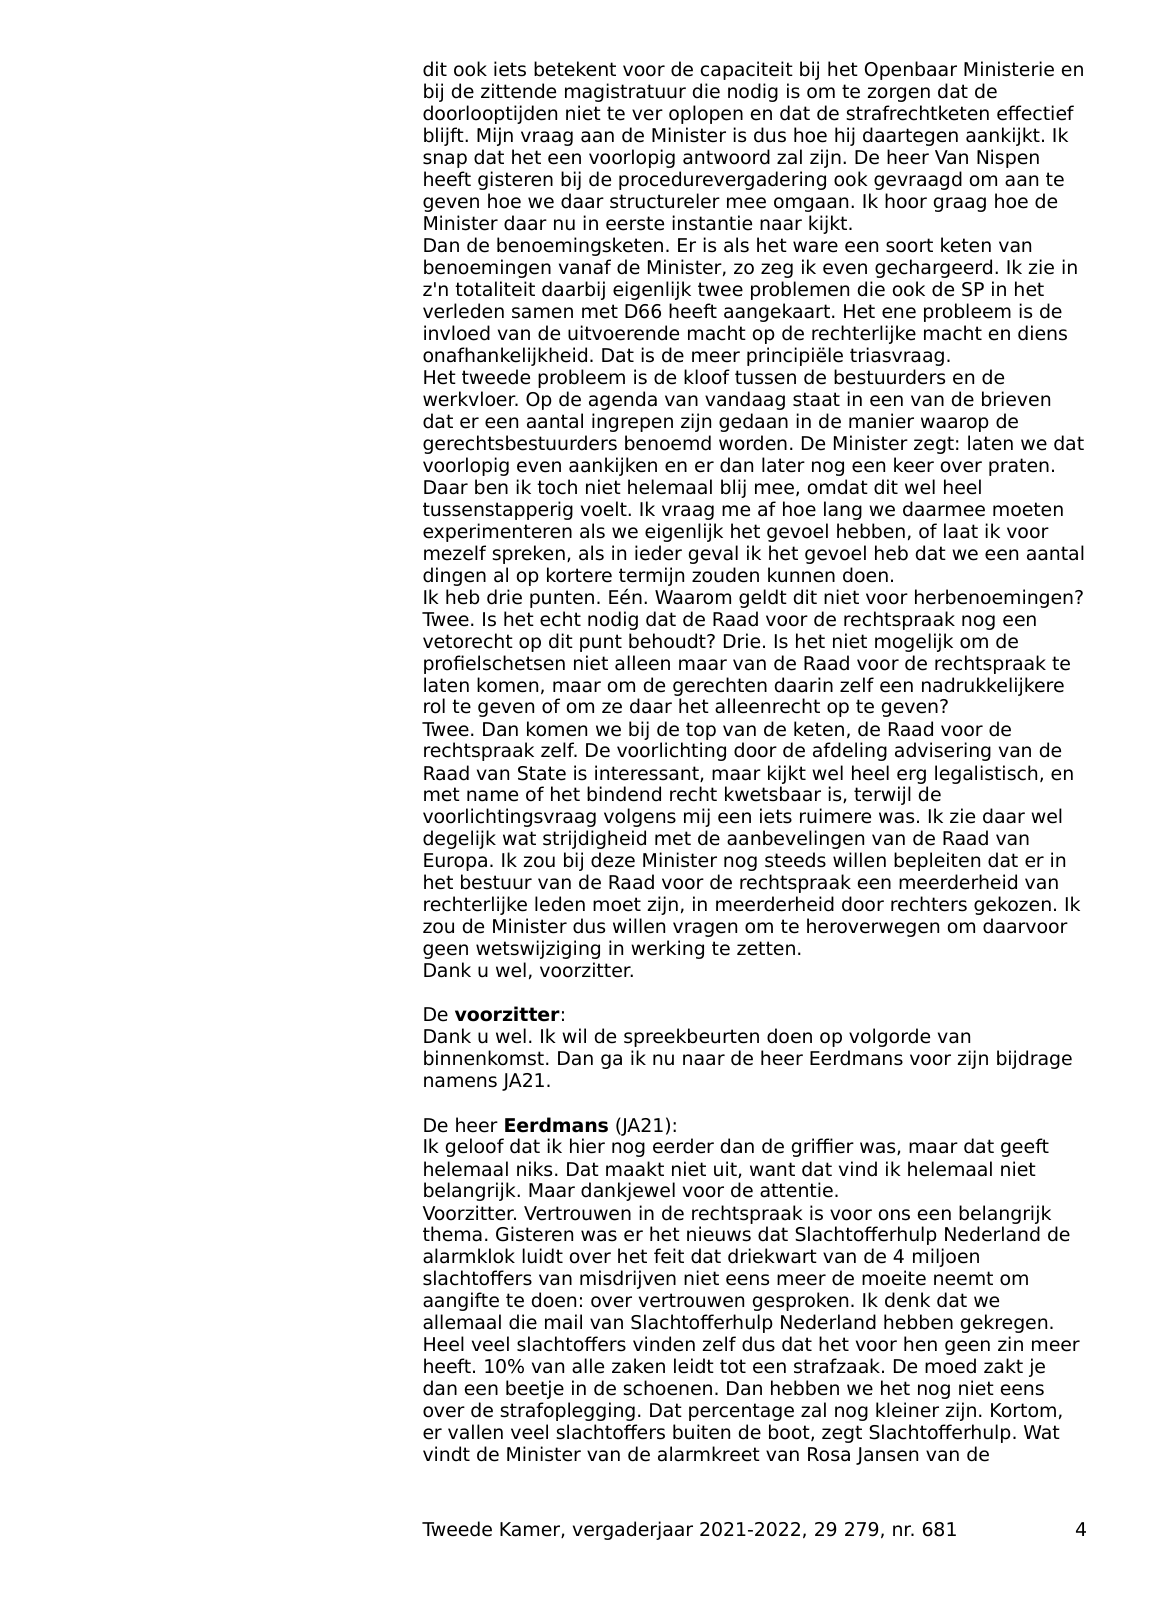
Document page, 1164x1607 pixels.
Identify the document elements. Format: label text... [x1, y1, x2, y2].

text Dank u wel, voorzitter. [422, 960, 1087, 982]
text Ik geloof dat ik hier nog eerder dan de griffier was, maar dat geeft helemaal niks. Dat maakt niet uit, want dat vind ik helemaal niet belangrijk. Maar dankjewel voor de attentie. [422, 1136, 1087, 1202]
text De heer Eerdmans (JA21): [422, 1114, 1087, 1136]
text Dank u wel. Ik wil de spreekbeurten doen op volgorde van binnenkomst. Dan ga ik nu naar de heer Eerdmans voor zijn bijdrage namens JA21. [422, 1026, 1087, 1092]
text Twee. Dan komen we bij de top van de keten, de Raad voor de rechtspraak zelf. De voorlichting door de afdeling advisering van de Raad van State is interessant, maar kijkt wel heel erg legalistisch, en met name of het bindend recht kwetsbaar is, terwijl de voorlichtingsvraag volgens mij een iets ruimere was. Ik zie daar wel degelijk wat strijdigheid met de aanbevelingen van de Raad van Europa. Ik zou bij deze Minister nog steeds willen bepleiten dat er in het bestuur van de Raad voor de rechtspraak een meerderheid van rechterlijke leden moet zijn, in meerderheid door rechters gekozen. Ik zou de Minister dus willen vragen om te heroverwegen om daarvoor geen wetswijziging in werking te zetten. [422, 718, 1087, 960]
text dit ook iets betekent voor de capaciteit bij het Openbaar Ministerie en bij de zittende magistratuur die nodig is om te zorgen dat de doorlooptijden niet te ver oplopen en dat de strafrechtketen effectief blijft. Mijn vraag aan de Minister is dus hoe hij daartegen aankijkt. Ik snap dat het een voorlopig antwoord zal zijn. De heer Van Nispen heeft gisteren bij de procedurevergadering ook gevraagd om aan te geven hoe we daar structureler mee omgaan. Ik hoor graag hoe de Minister daar nu in eerste instantie naar kijkt. [422, 59, 1087, 235]
text Voorzitter. Vertrouwen in de rechtspraak is voor ons een belangrijk thema. Gisteren was er het nieuws dat Slachtofferhulp Nederland de alarmklok luidt over het feit dat driekwart van de 4 miljoen slachtoffers van misdrijven niet eens meer de moeite neemt om aangifte te doen: over vertrouwen gesproken. Ik denk dat we allemaal die mail van Slachtofferhulp Nederland hebben gekregen. Heel veel slachtoffers vinden zelf dus dat het voor hen geen zin meer heeft. 10% van alle zaken leidt tot een strafzaak. De moed zakt je dan een beetje in de schoenen. Dan hebben we het nog niet eens over de strafoplegging. Dat percentage zal nog kleiner zijn. Kortom, er vallen veel slachtoffers buiten de boot, zegt Slachtofferhulp. Wat vindt de Minister van de alarmkreet van Rosa Jansen van de [422, 1202, 1087, 1466]
text Dan de benoemingsketen. Er is als het ware een soort keten van benoemingen vanaf de Minister, zo zeg ik even gechargeerd. Ik zie in z'n totaliteit daarbij eigenlijk twee problemen die ook de SP in het verleden samen met D66 heeft aangekaart. Het ene probleem is de invloed van de uitvoerende macht op de rechterlijke macht en diens onafhankelijkheid. Dat is de meer principiële triasvraag. [422, 235, 1087, 367]
text Het tweede probleem is de kloof tussen de bestuurders en de werkvloer. Op de agenda van vandaag staat in een van de brieven dat er een aantal ingrepen zijn gedaan in de manier waarop de gerechtsbestuurders benoemd worden. De Minister zegt: laten we dat voorlopig even aankijken en er dan later nog een keer over praten. Daar ben ik toch niet helemaal blij mee, omdat dit wel heel tussenstapperig voelt. Ik vraag me af hoe lang we daarmee moeten experimenteren als we eigenlijk het gevoel hebben, of laat ik voor mezelf spreken, als in ieder geval ik het gevoel heb dat we een aantal dingen al op kortere termijn zouden kunnen doen. [422, 367, 1087, 587]
text De voorzitter: [422, 1004, 1087, 1026]
text Ik heb drie punten. Eén. Waarom geldt dit niet voor herbenoemingen? Twee. Is het echt nodig dat de Raad voor de rechtspraak nog een vetorecht op dit punt behoudt? Drie. Is het niet mogelijk om de profielschetsen niet alleen maar van de Raad voor de rechtspraak te laten komen, maar om de gerechten daarin zelf een nadrukkelijkere rol te geven of om ze daar het alleenrecht op te geven? [422, 587, 1087, 718]
